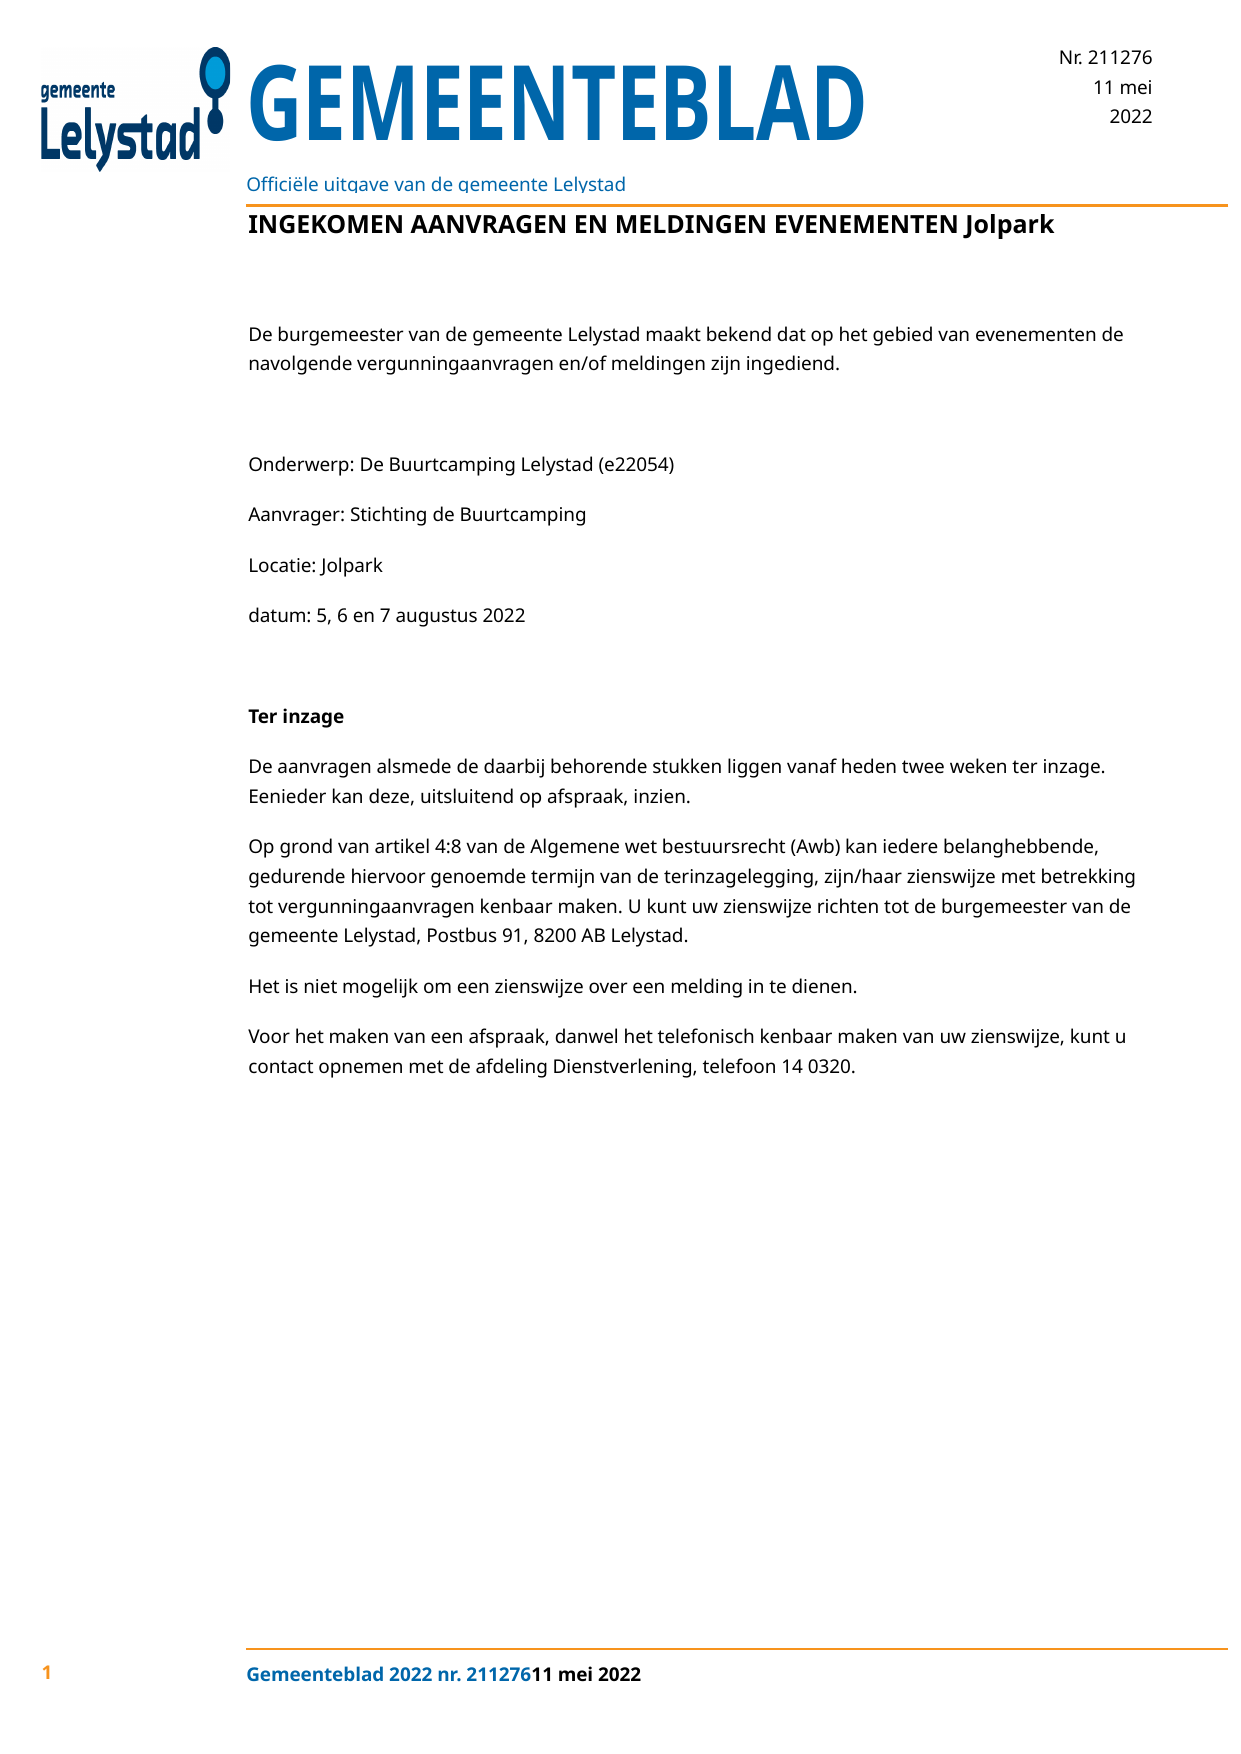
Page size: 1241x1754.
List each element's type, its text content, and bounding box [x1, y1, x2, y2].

text De burgemeester van de gemeente Lelystad maakt bekend dat op het gebied van evenementen de navolgende vergunningaanvragen en/of meldingen zijn ingediend. [248, 321, 1152, 376]
text Ter inzage [248, 703, 1152, 729]
text Locatie: Jolpark [248, 552, 1152, 578]
text Op grond van artikel 4:8 van de Algemene wet bestuursrecht (Awb) kan iedere belanghebbende, gedurende hiervoor genoemde termijn van de terinzagelegging, zijn/haar zienswijze met betrekking tot vergunningaanvragen kenbaar maken. U kunt uw zienswijze richten tot de burgemeester van de gemeente Lelystad, Postbus 91, 8200 AB Lelystad. [248, 834, 1152, 948]
text Voor het maken van een afspraak, danwel het telefonisch kenbaar maken van uw zienswijze, kunt u contact opnemen met de afdeling Dienstverlening, telefoon 14 0320. [248, 1023, 1152, 1078]
text Aanvrager: Stichting de Buurtcamping [248, 502, 1152, 527]
text Onderwerp: De Buurtcamping Lelystad (e22054) [248, 451, 1152, 477]
text De aanvragen alsmede de daarbij behorende stukken liggen vanaf heden twee weken ter inzage. Eenieder kan deze, uitsluitend op afspraak, inzien. [248, 754, 1152, 809]
picture [41, 47, 231, 172]
text INGEKOMEN AANVRAGEN EN MELDINGEN EVENEMENTEN Jolpark [248, 207, 1152, 241]
text datum: 5, 6 en 7 augustus 2022 [248, 602, 1152, 628]
text Het is niet mogelijk om een zienswijze over een melding in te dienen. [248, 973, 1152, 998]
